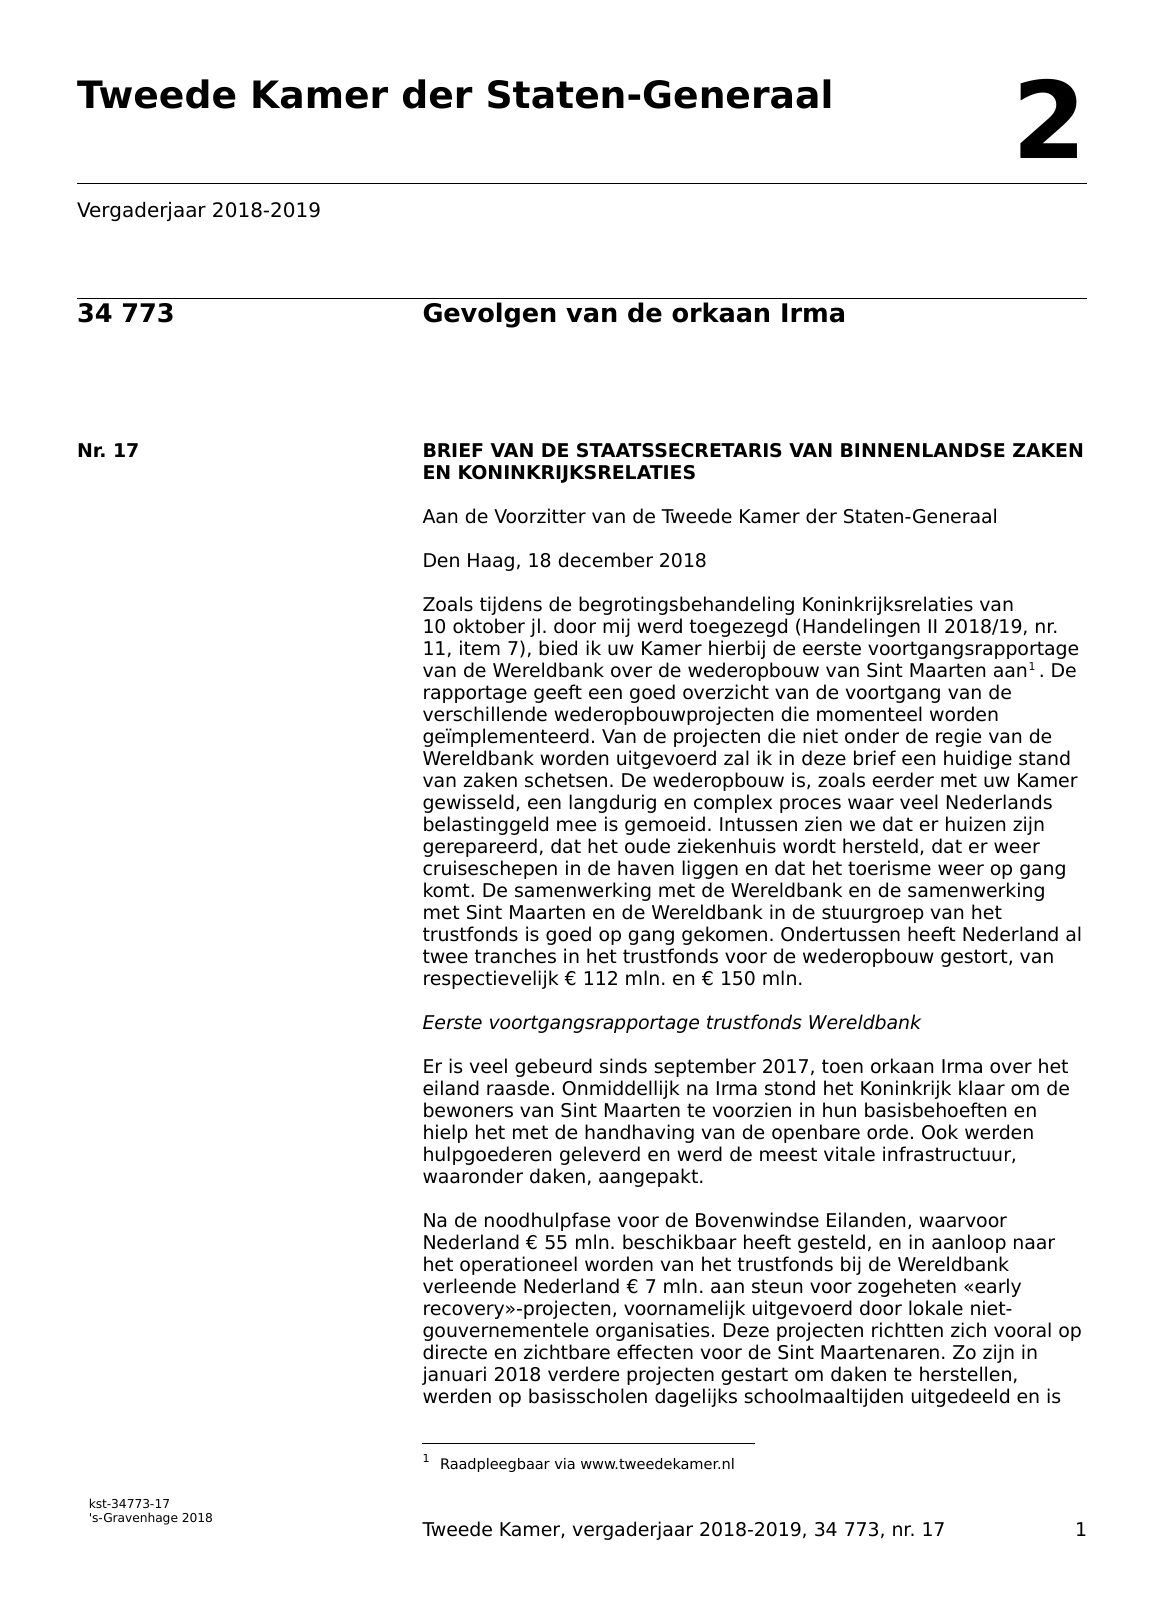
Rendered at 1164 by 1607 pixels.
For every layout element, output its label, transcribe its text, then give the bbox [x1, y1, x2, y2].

text kst-34773-17 [88, 1497, 323, 1511]
text Raadpleegbaar via www.tweedekamer.nl [422, 1452, 1087, 1474]
subtitle Nr. 17 BRIEF VAN DE STAATSSECRETARIS VAN BINNENLANDSE ZAKEN EN KONINKRIJKSRELATIES [77, 440, 1087, 484]
subtitle 34 773 Gevolgen van de orkaan Irma [77, 299, 1087, 329]
text Na de noodhulpfase voor de Bovenwindse Eilanden, waarvoor Nederland € 55 mln. beschikbaar heeft gesteld, en in aanloop naar het operationeel worden van het trustfonds bij de Wereldbank verleende Nederland € 7 mln. aan steun voor zogeheten «early recovery»-projecten, voornamelijk uitgevoerd door lokale niet-gouvernementele organisaties. Deze projecten richtten zich vooral op directe en zichtbare effecten voor de Sint Maartenaren. Zo zijn in januari 2018 verdere projecten gestart om daken te herstellen, werden op basisscholen dagelijks schoolmaaltijden uitgedeeld en is [422, 1210, 1087, 1408]
text Aan de Voorzitter van de Tweede Kamer der Staten-Generaal [422, 506, 1087, 528]
text Zoals tijdens de begrotingsbehandeling Koninkrijksrelaties van 10 oktober jl. door mij werd toegezegd (Handelingen II 2018/19, nr. 11, item 7), bied ik uw Kamer hierbij de eerste voortgangsrapportage van de Wereldbank over de wederopbouw van Sint Maarten aan. De rapportage geeft een goed overzicht van de voortgang van de verschillende wederopbouwprojecten die momenteel worden geïmplementeerd. Van de projecten die niet onder de regie van de Wereldbank worden uitgevoerd zal ik in deze brief een huidige stand van zaken schetsen. De wederopbouw is, zoals eerder met uw Kamer gewisseld, een langdurig en complex proces waar veel Nederlands belastinggeld mee is gemoeid. Intussen zien we dat er huizen zijn gerepareerd, dat het oude ziekenhuis wordt hersteld, dat er weer cruiseschepen in de haven liggen en dat het toerisme weer op gang komt. De samenwerking met de Wereldbank en de samenwerking met Sint Maarten en de Wereldbank in de stuurgroep van het trustfonds is goed op gang gekomen. Ondertussen heeft Nederland al twee tranches in het trustfonds voor de wederopbouw gestort, van respectievelijk € 112 mln. en € 150 mln. [422, 594, 1087, 990]
text Er is veel gebeurd sinds september 2017, toen orkaan Irma over het eiland raasde. Onmiddellijk na Irma stond het Koninkrijk klaar om de bewoners van Sint Maarten te voorzien in hun basisbehoeften en hielp het met de handhaving van de openbare orde. Ook werden hulpgoederen geleverd en werd de meest vitale infrastructuur, waaronder daken, aangepakt. [422, 1056, 1087, 1188]
table_header 2 [886, 59, 1087, 183]
table_header Tweede Kamer der Staten-Generaal [77, 59, 886, 183]
text Den Haag, 18 december 2018 [422, 550, 1087, 572]
text 's-Gravenhage 2018 [88, 1511, 323, 1525]
table_cell Vergaderjaar 2018-2019 [77, 184, 1087, 298]
subtitle Eerste voortgangsrapportage trustfonds Wereldbank [422, 1012, 1087, 1034]
